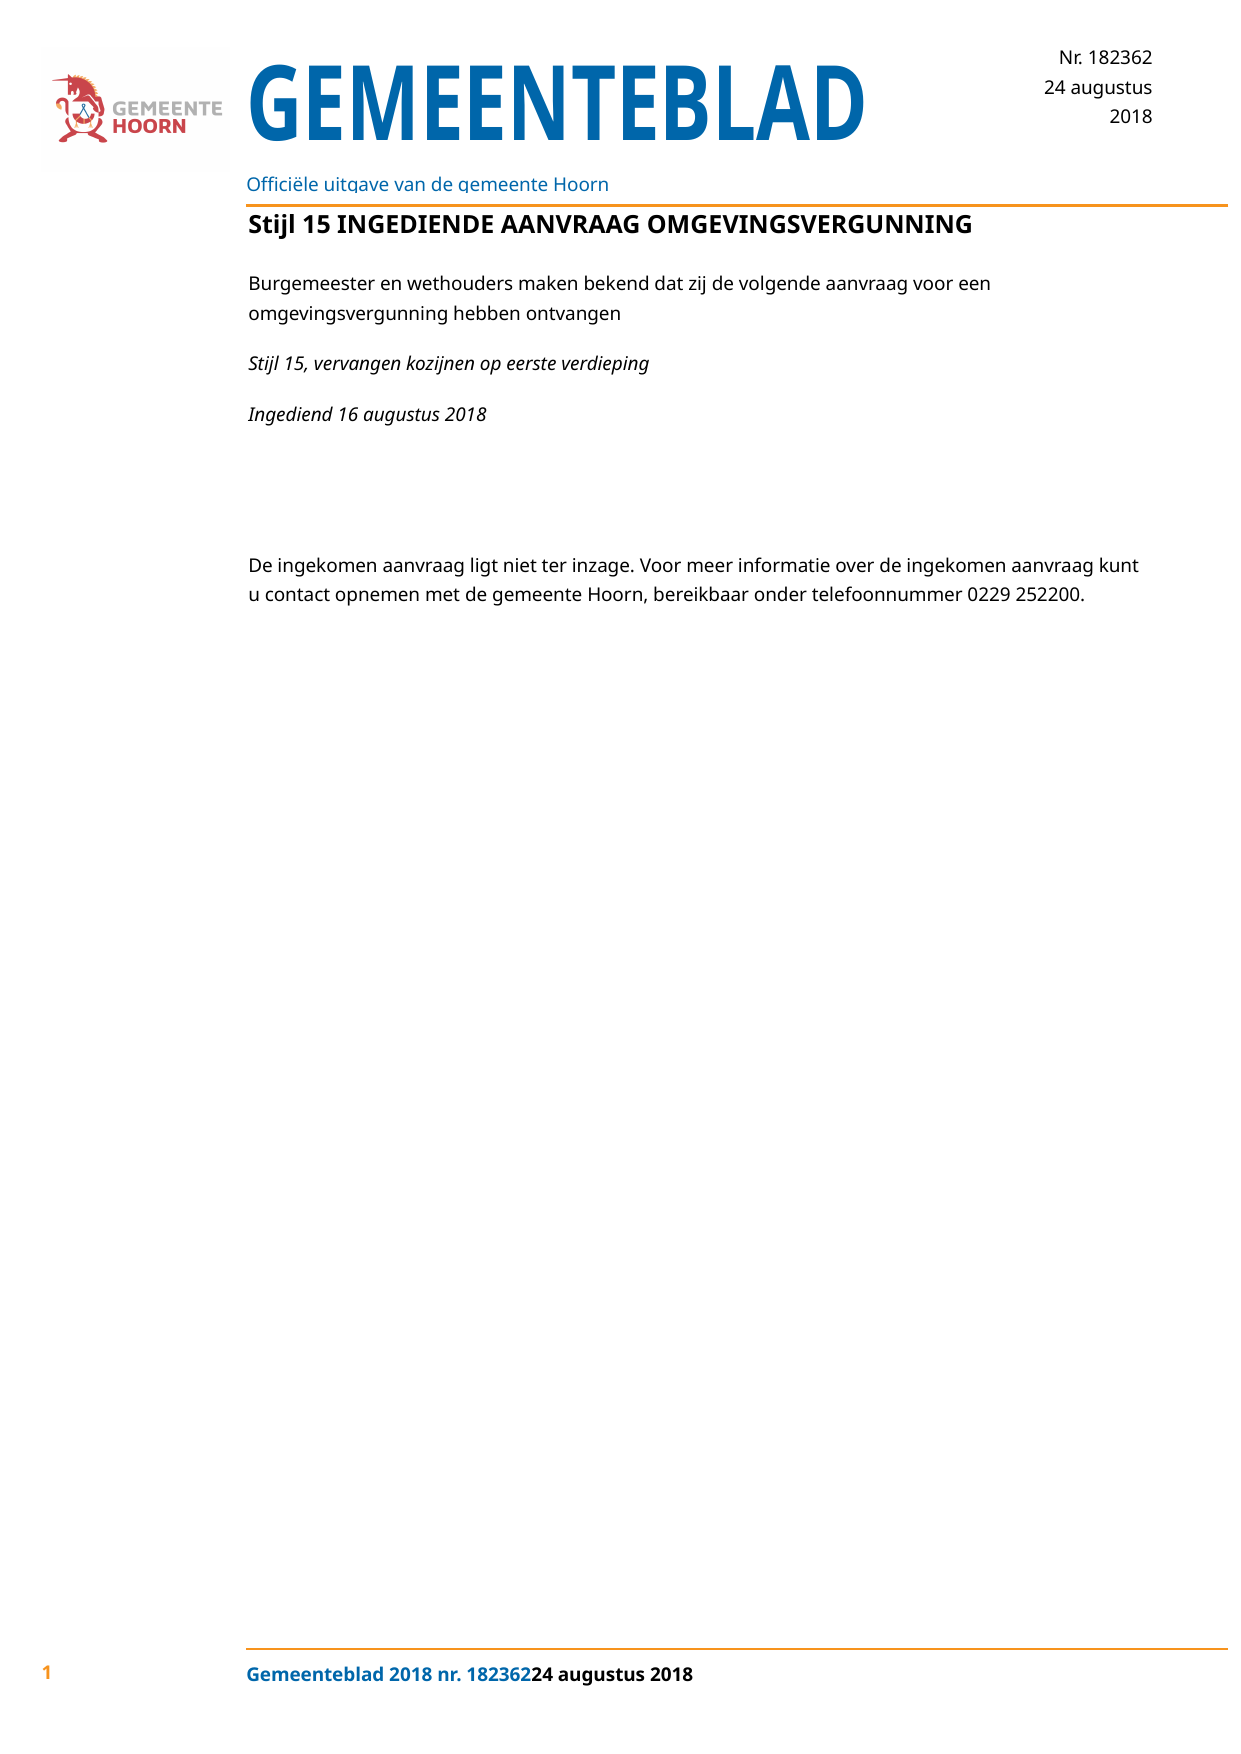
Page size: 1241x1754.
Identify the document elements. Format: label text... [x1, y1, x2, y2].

text Stijl 15, vervangen kozijnen op eerste verdieping [248, 350, 1152, 376]
picture [41, 47, 231, 172]
text Ingediend 16 augustus 2018 [248, 401, 1152, 426]
text Stijl 15 INGEDIENDE AANVRAAG OMGEVINGSVERGUNNING [248, 207, 1152, 241]
text Burgemeester en wethouders maken bekend dat zij de volgende aanvraag voor een omgevingsvergunning hebben ontvangen [248, 270, 1152, 326]
text De ingekomen aanvraag ligt niet ter inzage. Voor meer informatie over de ingekomen aanvraag kunt u contact opnemen met de gemeente Hoorn, bereikbaar onder telefoonnummer 0229 252200. [248, 552, 1152, 607]
